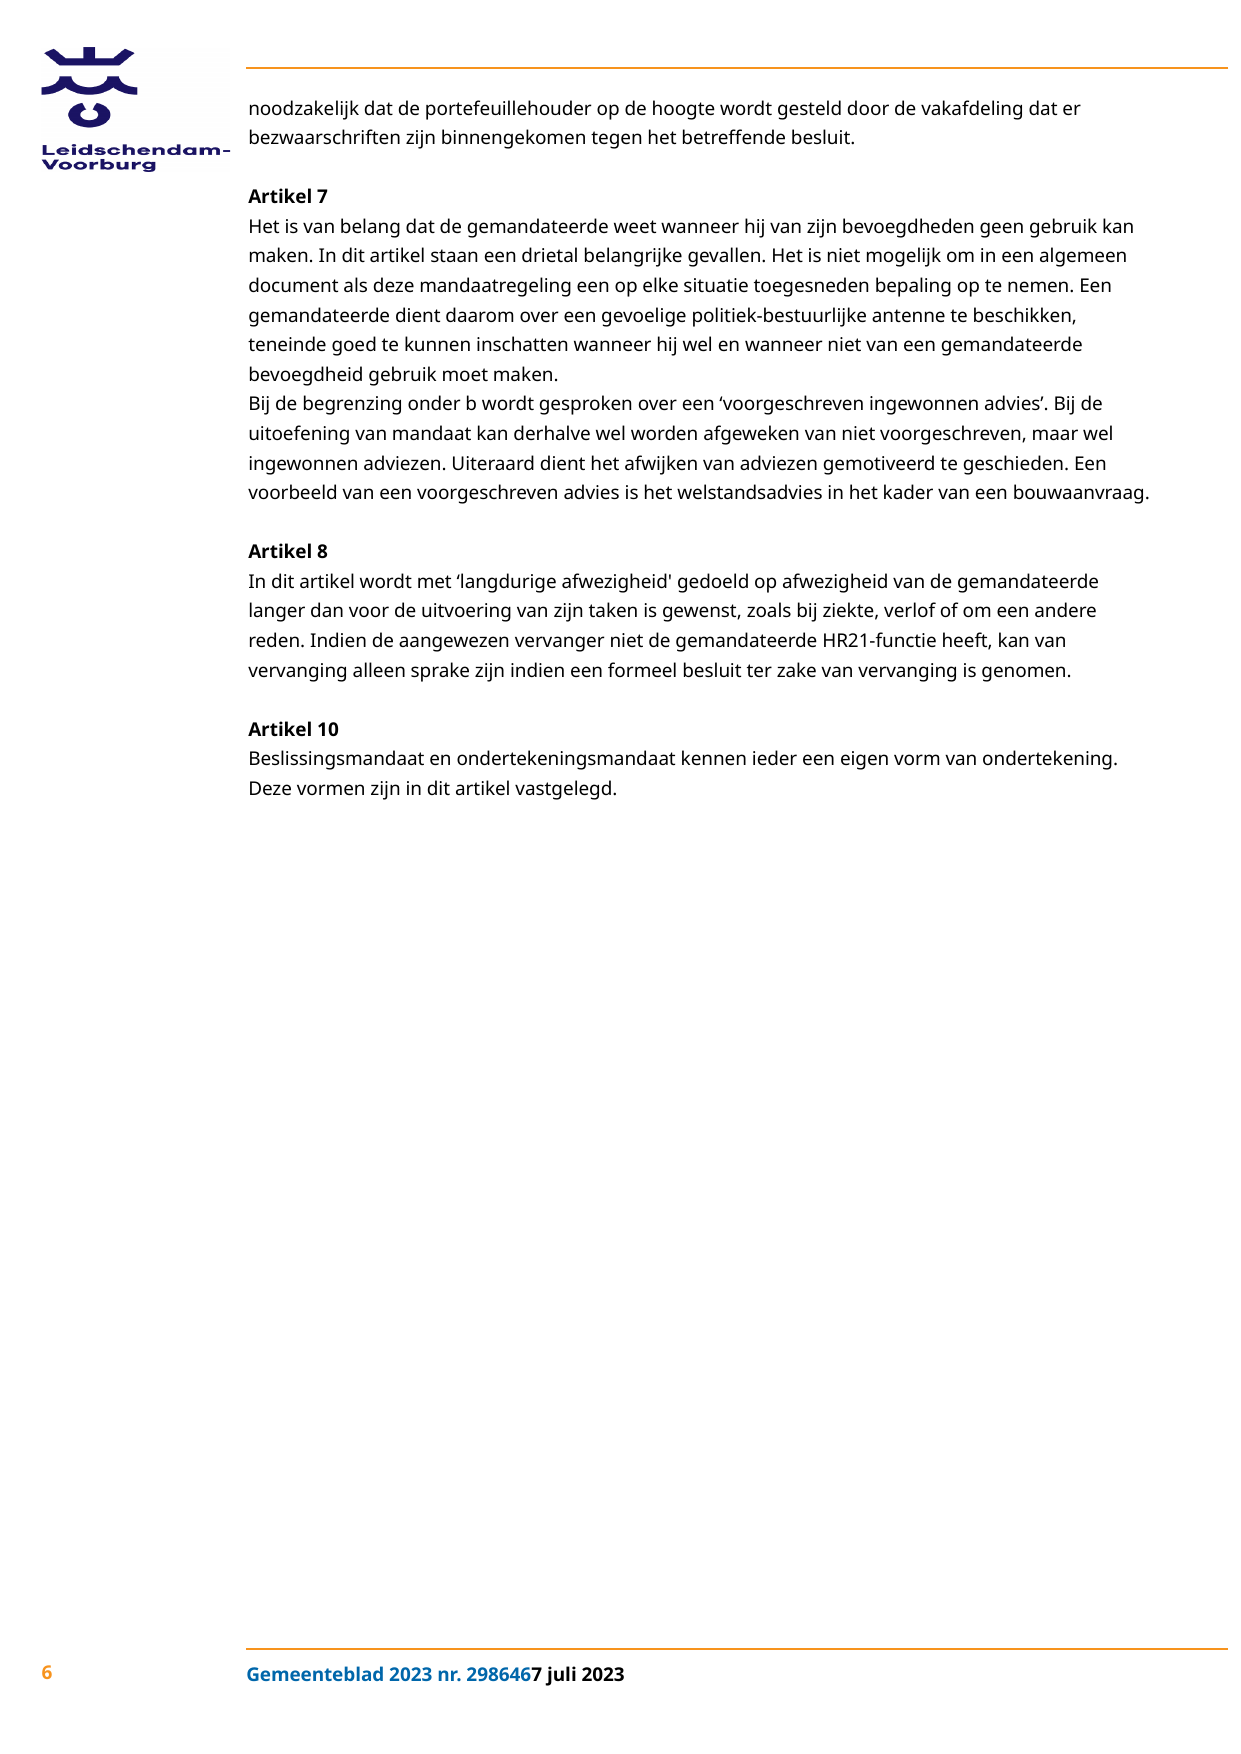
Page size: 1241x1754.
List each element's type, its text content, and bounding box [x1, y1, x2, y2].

text Bij de begrenzing onder b wordt gesproken over een ‘voorgeschreven ingewonnen advies’. Bij de uitoefening van mandaat kan derhalve wel worden afgeweken van niet voorgeschreven, maar wel ingewonnen adviezen. Uiteraard dient het afwijken van adviezen gemotiveerd te geschieden. Een voorbeeld van een voorgeschreven advies is het welstandsadvies in het kader van een bouwaanvraag. [248, 391, 1152, 505]
text Beslissingsmandaat en ondertekeningsmandaat kennen ieder een eigen vorm van ondertekening. Deze vormen zijn in dit artikel vastgelegd. [248, 746, 1152, 801]
picture [41, 47, 231, 172]
text noodzakelijk dat de portefeuillehouder op de hoogte wordt gesteld door de vakafdeling dat er bezwaarschriften zijn binnengekomen tegen het betreffende besluit. [248, 95, 1152, 150]
text Artikel 7 [248, 183, 1152, 209]
text Artikel 8 [248, 538, 1152, 564]
text Het is van belang dat de gemandateerde weet wanneer hij van zijn bevoegdheden geen gebruik kan maken. In dit artikel staan een drietal belangrijke gevallen. Het is niet mogelijk om in een algemeen document als deze mandaatregeling een op elke situatie toegesneden bepaling op te nemen. Een gemandateerde dient daarom over een gevoelige politiek-bestuurlijke antenne te beschikken, teneinde goed te kunnen inschatten wanneer hij wel en wanneer niet van een gemandateerde bevoegdheid gebruik moet maken. [248, 213, 1152, 387]
text Artikel 10 [248, 716, 1152, 742]
text In dit artikel wordt met ‘langdurige afwezigheid' gedoeld op afwezigheid van de gemandateerde langer dan voor de uitvoering van zijn taken is gewenst, zoals bij ziekte, verlof of om een andere reden. Indien de aangewezen vervanger niet de gemandateerde HR21-functie heeft, kan van vervanging alleen sprake zijn indien een formeel besluit ter zake van vervanging is genomen. [248, 568, 1152, 683]
